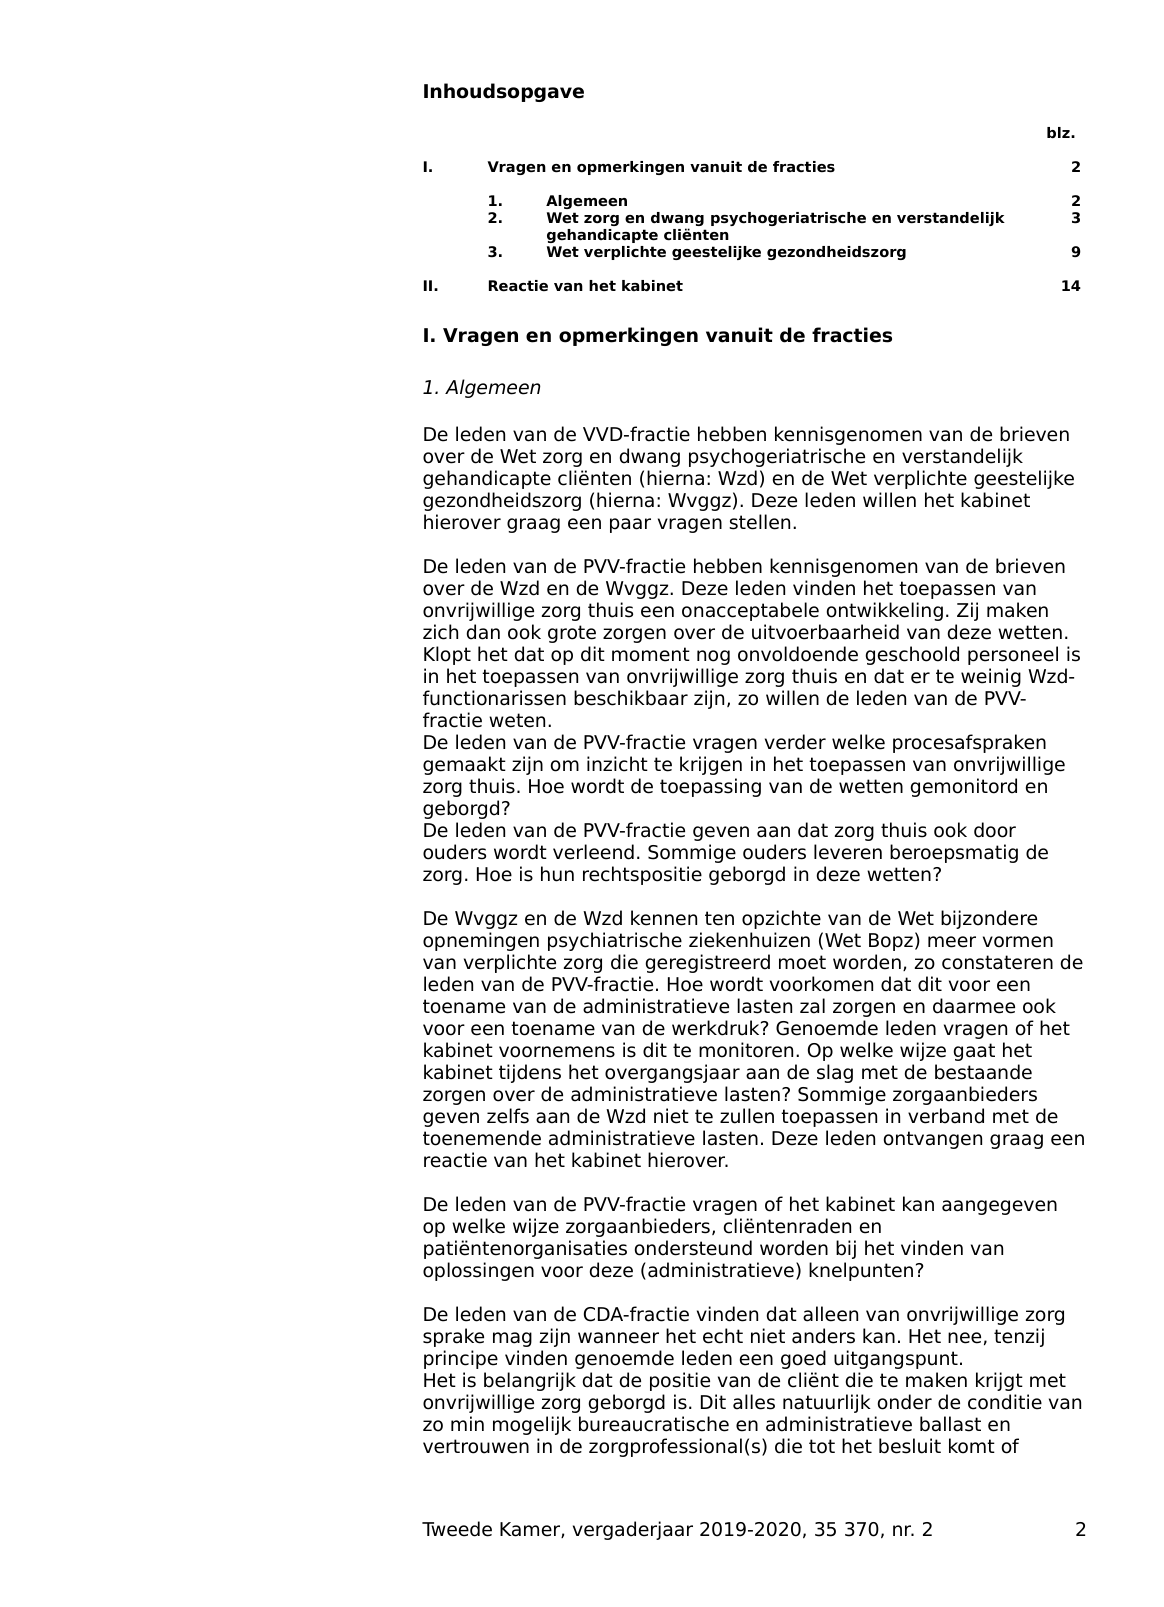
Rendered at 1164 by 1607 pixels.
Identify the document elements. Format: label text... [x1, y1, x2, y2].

subtitle 1. Algemeen [422, 377, 1087, 399]
table_cell [1013, 142, 1087, 159]
table_cell 1. [481, 193, 540, 210]
table_cell 9 [1013, 244, 1087, 261]
text De leden van de PVV-fractie hebben kennisgenomen van de brieven over de Wzd en de Wvggz. Deze leden vinden het toepassen van onvrijwillige zorg thuis een onacceptabele ontwikkeling. Zij maken zich dan ook grote zorgen over de uitvoerbaarheid van deze wetten. [422, 556, 1087, 644]
table_cell 2 [1013, 193, 1087, 210]
subtitle I. Vragen en opmerkingen vanuit de fracties [422, 325, 1087, 347]
table_cell 3. [481, 244, 540, 261]
table_cell [481, 176, 540, 193]
table_cell I. [422, 159, 481, 176]
table_cell [1013, 176, 1087, 193]
table_cell 2. [481, 210, 540, 244]
subtitle Inhoudsopgave [422, 81, 1087, 103]
table_cell [422, 210, 481, 244]
table_cell [540, 176, 1013, 193]
table_cell [422, 176, 481, 193]
text De leden van de CDA-fractie vinden dat alleen van onvrijwillige zorg sprake mag zijn wanneer het echt niet anders kan. Het nee, tenzij principe vinden genoemde leden een goed uitgangspunt. [422, 1304, 1087, 1370]
table_cell Vragen en opmerkingen vanuit de fracties [481, 159, 1013, 176]
text De leden van de PVV-fractie vragen verder welke procesafspraken gemaakt zijn om inzicht te krijgen in het toepassen van onvrijwillige zorg thuis. Hoe wordt de toepassing van de wetten gemonitord en geborgd? [422, 732, 1087, 820]
table_cell [422, 142, 481, 159]
table_header blz. [1013, 125, 1087, 142]
table_cell Algemeen [540, 193, 1013, 210]
text Klopt het dat op dit moment nog onvoldoende geschoold personeel is in het toepassen van onvrijwillige zorg thuis en dat er te weinig Wzd-functionarissen beschikbaar zijn, zo willen de leden van de PVV-fractie weten. [422, 644, 1087, 732]
table_header [422, 125, 481, 142]
table_cell [540, 261, 1013, 278]
text Het is belangrijk dat de positie van de cliënt die te maken krijgt met onvrijwillige zorg geborgd is. Dit alles natuurlijk onder de conditie van zo min mogelijk bureaucratische en administratieve ballast en vertrouwen in de zorgprofessional(s) die tot het besluit komt of [422, 1370, 1087, 1458]
table_header [481, 125, 540, 142]
text De leden van de VVD-fractie hebben kennisgenomen van de brieven over de Wet zorg en dwang psychogeriatrische en verstandelijk gehandicapte cliënten (hierna: Wzd) en de Wet verplichte geestelijke gezondheidszorg (hierna: Wvggz). Deze leden willen het kabinet hierover graag een paar vragen stellen. [422, 424, 1087, 534]
table_cell [422, 244, 481, 261]
table_cell [422, 261, 481, 278]
table_cell [422, 193, 481, 210]
table_cell [481, 142, 540, 159]
table_cell Wet zorg en dwang psychogeriatrische en verstandelijk gehandicapte cliënten [540, 210, 1013, 244]
table_cell Reactie van het kabinet [481, 278, 1013, 295]
table_cell 2 [1013, 159, 1087, 176]
text De Wvggz en de Wzd kennen ten opzichte van de Wet bijzondere opnemingen psychiatrische ziekenhuizen (Wet Bopz) meer vormen van verplichte zorg die geregistreerd moet worden, zo constateren de leden van de PVV-fractie. Hoe wordt voorkomen dat dit voor een toename van de administratieve lasten zal zorgen en daarmee ook voor een toename van de werkdruk? Genoemde leden vragen of het kabinet voornemens is dit te monitoren. Op welke wijze gaat het kabinet tijdens het overgangsjaar aan de slag met de bestaande zorgen over de administratieve lasten? Sommige zorgaanbieders geven zelfs aan de Wzd niet te zullen toepassen in verband met de toenemende administratieve lasten. Deze leden ontvangen graag een reactie van het kabinet hierover. [422, 908, 1087, 1172]
table_cell 3 [1013, 210, 1087, 244]
table_cell Wet verplichte geestelijke gezondheidszorg [540, 244, 1013, 261]
table_cell [540, 142, 1013, 159]
text De leden van de PVV-fractie geven aan dat zorg thuis ook door ouders wordt verleend. Sommige ouders leveren beroepsmatig de zorg. Hoe is hun rechtspositie geborgd in deze wetten? [422, 820, 1087, 886]
text De leden van de PVV-fractie vragen of het kabinet kan aangegeven op welke wijze zorgaanbieders, cliëntenraden en patiëntenorganisaties ondersteund worden bij het vinden van oplossingen voor deze (administratieve) knelpunten? [422, 1194, 1087, 1282]
table_header [540, 125, 1013, 142]
table_cell [481, 261, 540, 278]
table_cell II. [422, 278, 481, 295]
table_cell [1013, 261, 1087, 278]
table_cell 14 [1013, 278, 1087, 295]
